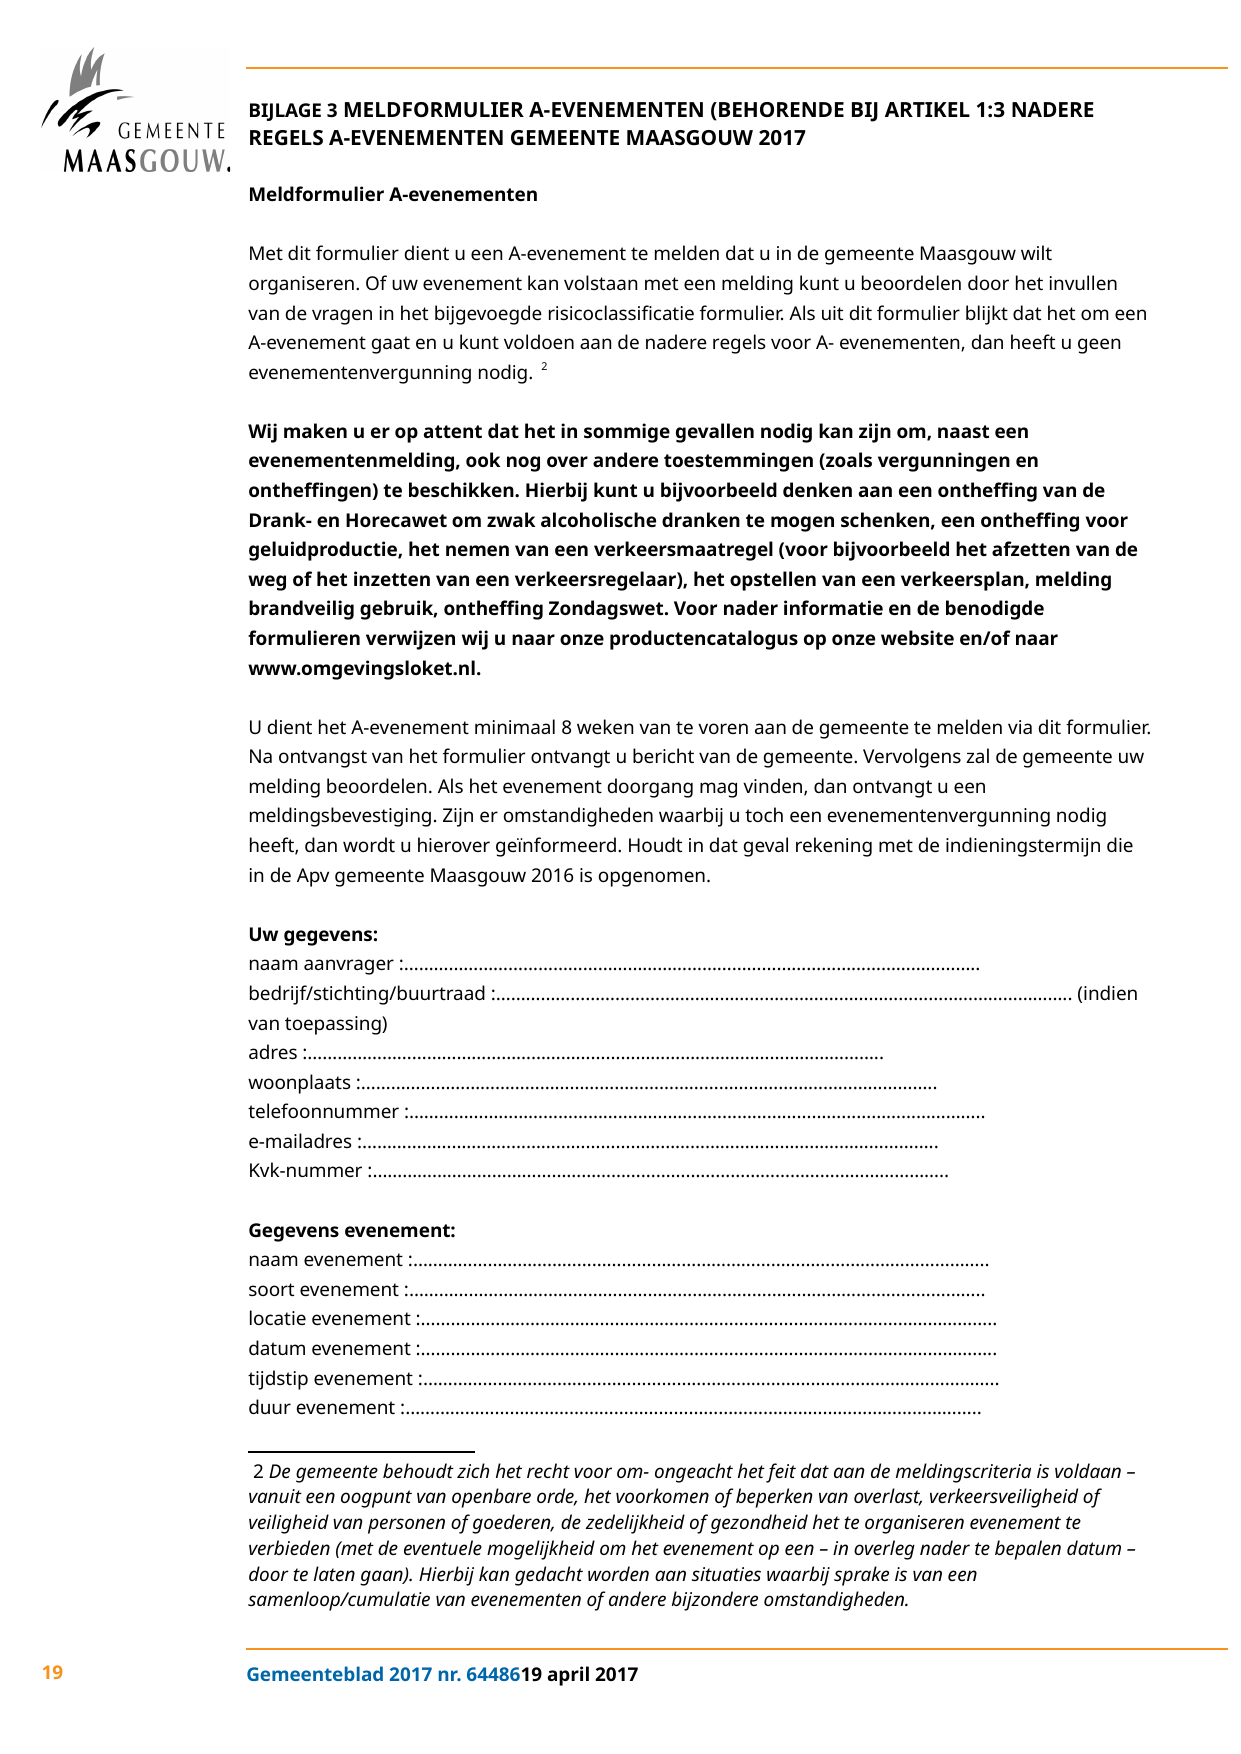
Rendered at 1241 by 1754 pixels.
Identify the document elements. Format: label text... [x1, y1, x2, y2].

text U dient het A-evenement minimaal 8 weken van te voren aan de gemeente te melden via dit formulier. Na ontvangst van het formulier ontvangt u bericht van de gemeente. Vervolgens zal de gemeente uw melding beoordelen. Als het evenement doorgang mag vinden, dan ontvangt u een meldingsbevestiging. Zijn er omstandigheden waarbij u toch een evenementenvergunning nodig heeft, dan wordt u hierover geïnformeerd. Houdt in dat geval rekening met de indieningstermijn die in de Apv gemeente Maasgouw 2016 is opgenomen. [248, 714, 1152, 887]
text e-mailadres :…………………………………………………………………………………………………….. [248, 1128, 1152, 1154]
text adres :…………………………………………………………………………………………………….. [248, 1039, 1152, 1065]
text telefoonnummer :…………………………………………………………………………………………………….. [248, 1098, 1152, 1124]
text De gemeente behoudt zich het recht voor om- ongeacht het feit dat aan de meldingscriteria is voldaan – vanuit een oogpunt van openbare orde, het voorkomen of beperken van overlast, verkeersveiligheid of veiligheid van personen of goederen, de zedelijkheid of gezondheid het te organiseren evenement te verbieden (met de eventuele mogelijkheid om het evenement op een – in overleg nader te bepalen datum – door te laten gaan). Hierbij kan gedacht worden aan situaties waarbij sprake is van een samenloop/cumulatie van evenementen of andere bijzondere omstandigheden. [248, 1458, 1152, 1612]
text Uw gegevens: [248, 921, 1152, 947]
text tijdstip evenement :…………………………………………………………………………………………………….. [248, 1365, 1152, 1390]
text bedrijf/stichting/buurtraad :…………………………………………………………………………………………………….. (indien van toepassing) [248, 980, 1152, 1035]
text duur evenement :…………………………………………………………………………………………………….. [248, 1394, 1152, 1420]
text Gegevens evenement: [248, 1217, 1152, 1242]
text woonplaats :…………………………………………………………………………………………………….. [248, 1069, 1152, 1094]
text Meldformulier A-evenementen [248, 181, 1152, 207]
text datum evenement :…………………………………………………………………………………………………….. [248, 1335, 1152, 1361]
text locatie evenement :…………………………………………………………………………………………………….. [248, 1306, 1152, 1331]
text soort evenement :…………………………………………………………………………………………………….. [248, 1276, 1152, 1302]
picture [41, 47, 231, 172]
text Wij maken u er op attent dat het in sommige gevallen nodig kan zijn om, naast een evenementenmelding, ook nog over andere toestemmingen (zoals vergunningen en ontheffingen) te beschikken. Hierbij kunt u bijvoorbeeld denken aan een ontheffing van de Drank- en Horecawet om zwak alcoholische dranken te mogen schenken, een ontheffing voor geluidproductie, het nemen van een verkeersmaatregel (voor bijvoorbeeld het afzetten van de weg of het inzetten van een verkeersregelaar), het opstellen van een verkeersplan, melding brandveilig gebruik, ontheffing Zondagswet. Voor nader informatie en de benodigde formulieren verwijzen wij u naar onze productencatalogus op onze website en/of naar www.omgevingsloket.nl. [248, 418, 1152, 680]
text Met dit formulier dient u een A-evenement te melden dat u in de gemeente Maasgouw wilt organiseren. Of uw evenement kan volstaan met een melding kunt u beoordelen door het invullen van de vragen in het bijgevoegde risicoclassificatie formulier. Als uit dit formulier blijkt dat het om een A-evenement gaat en u kunt voldoen aan de nadere regels voor A- evenementen, dan heeft u geen evenementenvergunning nodig. [248, 241, 1152, 384]
text naam evenement :…………………………………………………………………………………………………….. [248, 1246, 1152, 1272]
text naam aanvrager :…………………………………………………………………………………………………….. [248, 951, 1152, 976]
text Kvk-nummer :…………………………………………………………………………………………………….. [248, 1158, 1152, 1183]
text BIJLAGE 3 MELDFORMULIER A-EVENEMENTEN (BEHORENDE BIJ ARTIKEL 1:3 NADERE REGELS A-EVENEMENTEN GEMEENTE MAASGOUW 2017 [248, 95, 1152, 152]
